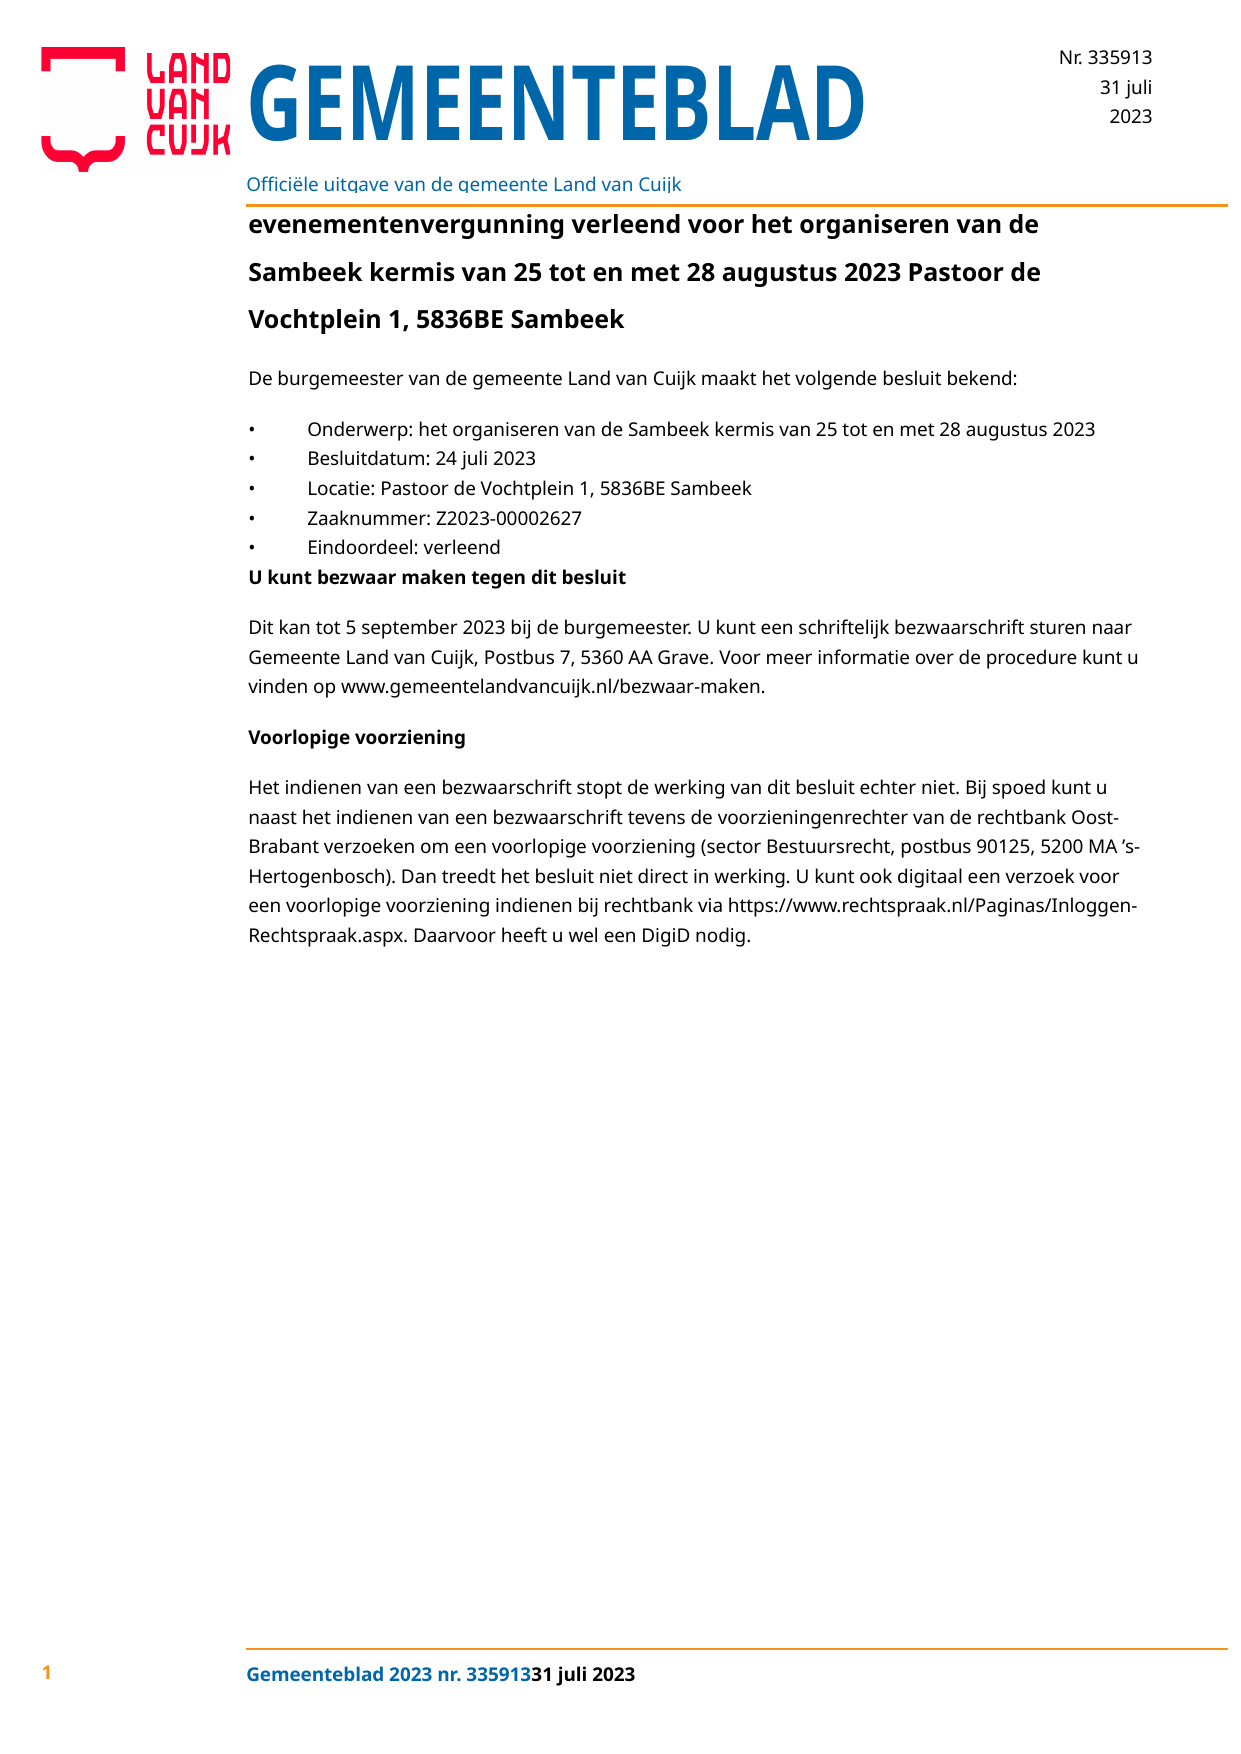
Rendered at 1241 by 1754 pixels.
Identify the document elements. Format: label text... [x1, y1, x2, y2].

list Besluitdatum: 24 juli 2023 [248, 446, 1152, 471]
list Onderwerp: het organiseren van de Sambeek kermis van 25 tot en met 28 augustus 2023 [248, 416, 1152, 442]
text U kunt bezwaar maken tegen dit besluit [248, 564, 1152, 589]
picture [41, 47, 231, 172]
list Eindoordeel: verleend [248, 534, 1152, 560]
list Zaaknummer: Z2023-00002627 [248, 505, 1152, 530]
text Voorlopige voorziening [248, 724, 1152, 749]
text Dit kan tot 5 september 2023 bij de burgemeester. U kunt een schriftelijk bezwaarschrift sturen naar Gemeente Land van Cuijk, Postbus 7, 5360 AA Grave. Voor meer informatie over de procedure kunt u vinden op www.gemeentelandvancuijk.nl/bezwaar-maken. [248, 614, 1152, 699]
text De burgemeester van de gemeente Land van Cuijk maakt het volgende besluit bekend: [248, 366, 1152, 391]
list Locatie: Pastoor de Vochtplein 1, 5836BE Sambeek [248, 475, 1152, 501]
text evenementenvergunning verleend voor het organiseren van de Sambeek kermis van 25 tot en met 28 augustus 2023 Pastoor de Vochtplein 1, 5836BE Sambeek [248, 207, 1152, 336]
text Het indienen van een bezwaarschrift stopt de werking van dit besluit echter niet. Bij spoed kunt u naast het indienen van een bezwaarschrift tevens de voorzieningenrechter van de rechtbank Oost-Brabant verzoeken om een voorlopige voorziening (sector Bestuursrecht, postbus 90125, 5200 MA ’s-Hertogenbosch). Dan treedt het besluit niet direct in werking. U kunt ook digitaal een verzoek voor een voorlopige voorziening indienen bij rechtbank via https://www.rechtspraak.nl/Paginas/Inloggen-Rechtspraak.aspx. Daarvoor heeft u wel een DigiD nodig. [248, 774, 1152, 948]
